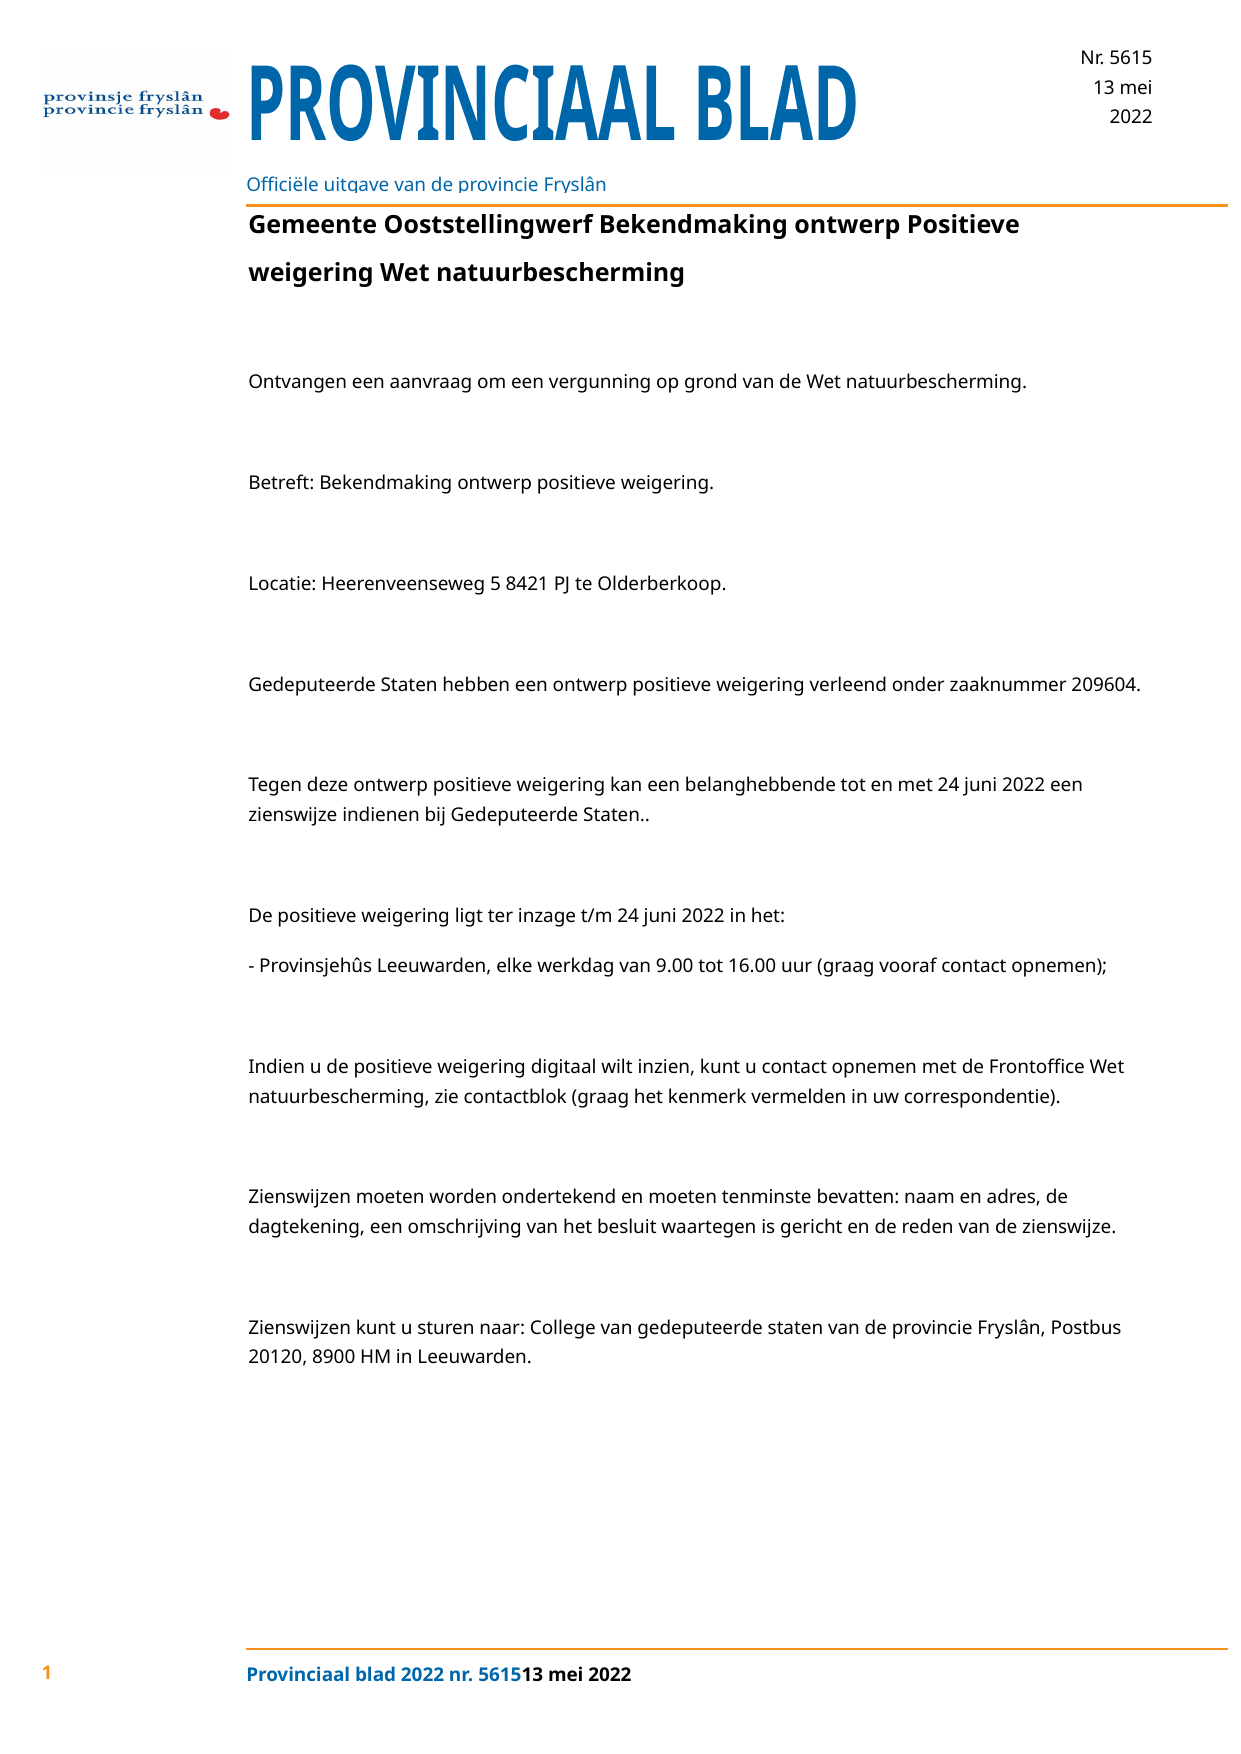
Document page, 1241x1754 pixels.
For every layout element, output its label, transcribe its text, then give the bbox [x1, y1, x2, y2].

text Gedeputeerde Staten hebben een ontwerp positieve weigering verleend onder zaaknummer 209604. [248, 671, 1152, 697]
text Ontvangen een aanvraag om een vergunning op grond van de Wet natuurbescherming. [248, 368, 1152, 394]
text Locatie: Heerenveenseweg 5 8421 PJ te Olderberkoop. [248, 570, 1152, 596]
text Zienswijzen moeten worden ondertekend en moeten tenminste bevatten: naam en adres, de dagtekening, een omschrijving van het besluit waartegen is gericht en de reden van de zienswijze. [248, 1184, 1152, 1239]
text De positieve weigering ligt ter inzage t/m 24 juni 2022 in het: [248, 902, 1152, 928]
picture [41, 47, 231, 172]
text Betreft: Bekendmaking ontwerp positieve weigering. [248, 469, 1152, 495]
text Gemeente Ooststellingwerf Bekendmaking ontwerp Positieve weigering Wet natuurbescherming [248, 207, 1152, 288]
text - Provinsjehûs Leeuwarden, elke werkdag van 9.00 tot 16.00 uur (graag vooraf contact opnemen); [248, 952, 1152, 978]
text Indien u de positieve weigering digitaal wilt inzien, kunt u contact opnemen met de Frontoffice Wet natuurbescherming, zie contactblok (graag het kenmerk vermelden in uw correspondentie). [248, 1053, 1152, 1109]
text Zienswijzen kunt u sturen naar: College van gedeputeerde staten van de provincie Fryslân, Postbus 20120, 8900 HM in Leeuwarden. [248, 1314, 1152, 1369]
text Tegen deze ontwerp positieve weigering kan een belanghebbende tot en met 24 juni 2022 een zienswijze indienen bij Gedeputeerde Staten.. [248, 772, 1152, 827]
